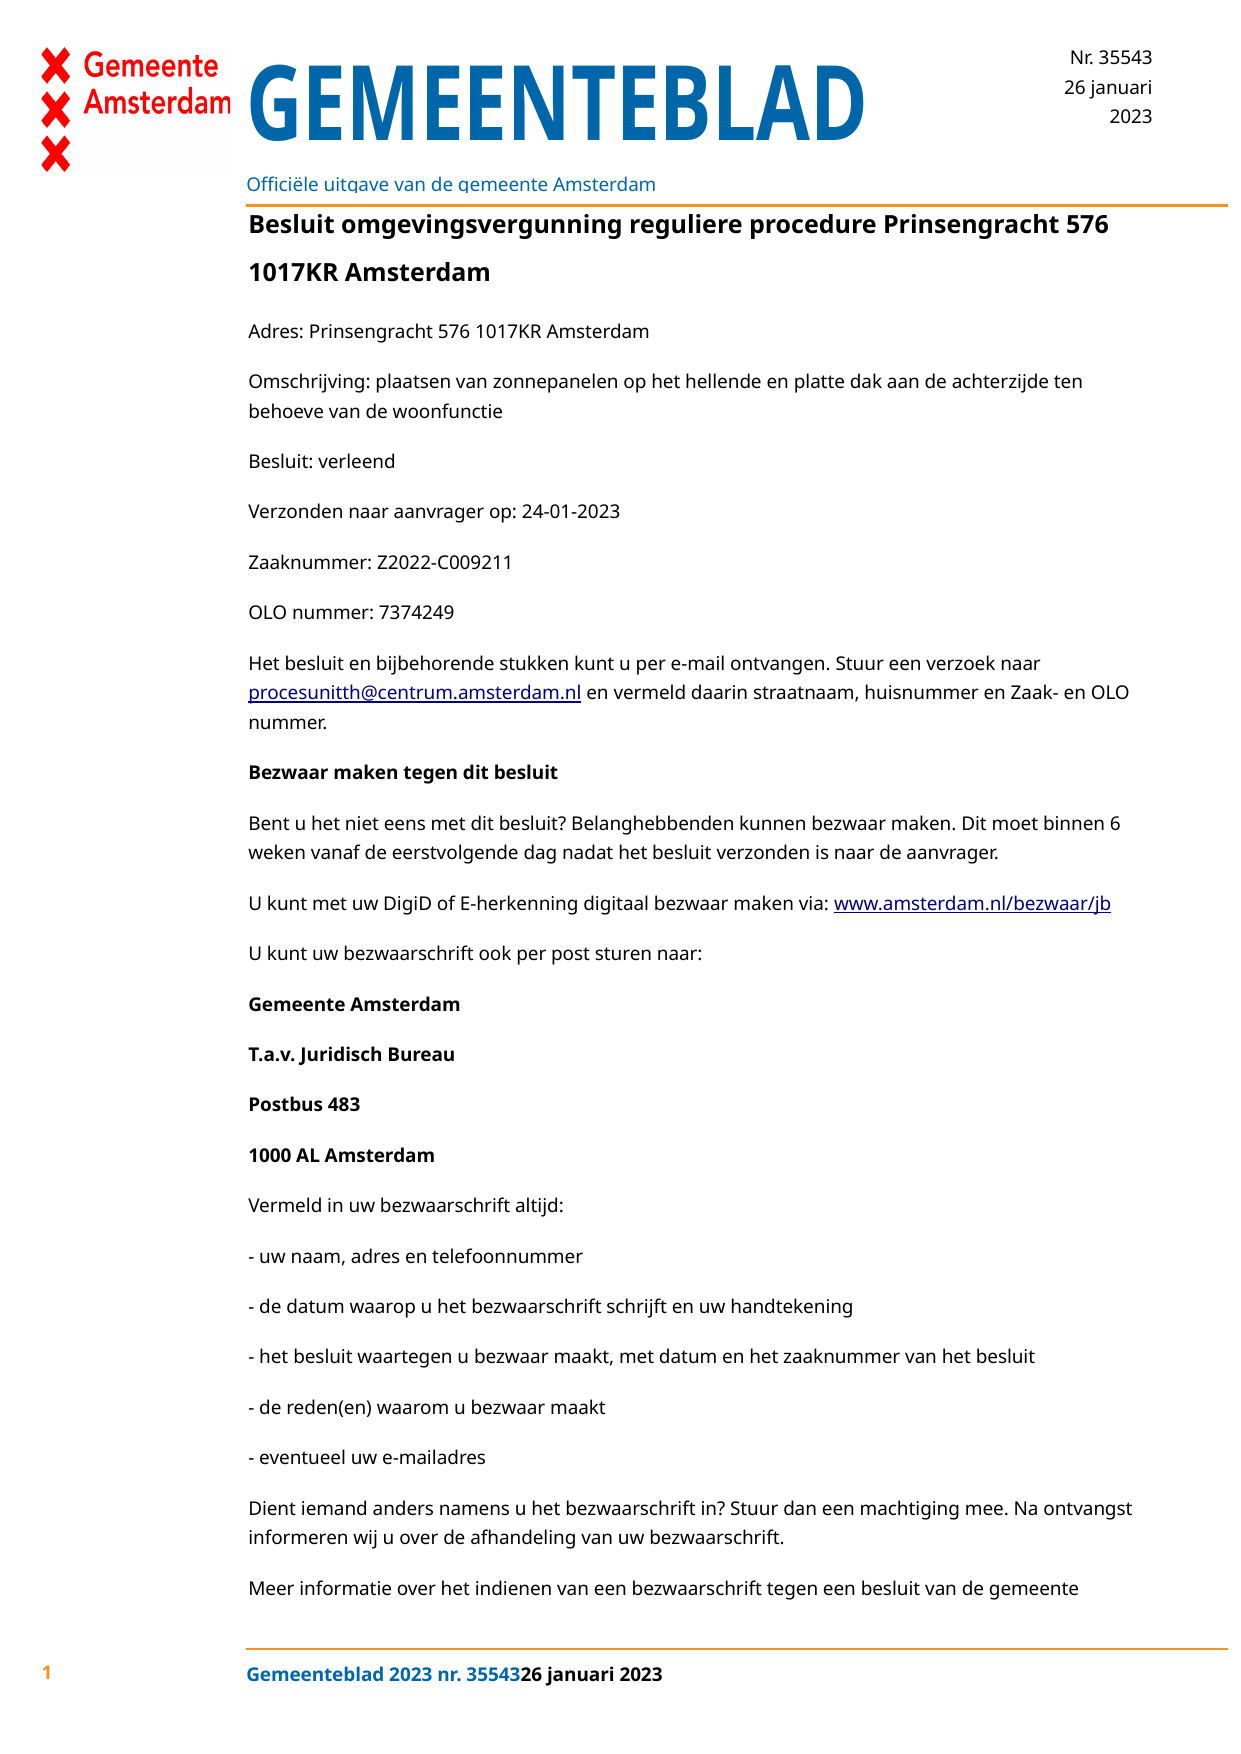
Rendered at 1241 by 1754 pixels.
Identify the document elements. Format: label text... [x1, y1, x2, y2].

text Gemeente Amsterdam [248, 991, 1152, 1017]
text Bezwaar maken tegen dit besluit [248, 759, 1152, 785]
text Zaaknummer: Z2022-C009211 [248, 549, 1152, 575]
text U kunt uw bezwaarschrift ook per post sturen naar: [248, 940, 1152, 966]
text T.a.v. Juridisch Bureau [248, 1041, 1152, 1067]
text Verzonden naar aanvrager op: 24-01-2023 [248, 499, 1152, 524]
text U kunt met uw DigiD of E-herkenning digitaal bezwaar maken via: www.amsterdam.nl/bezwaar/jb [248, 890, 1152, 916]
text Meer informatie over het indienen van een bezwaarschrift tegen een besluit van de gemeente [248, 1575, 1152, 1601]
text - eventueel uw e-mailadres [248, 1444, 1152, 1470]
text - het besluit waartegen u bezwaar maakt, met datum en het zaaknummer van het besluit [248, 1344, 1152, 1369]
text Postbus 483 [248, 1092, 1152, 1117]
text Vermeld in uw bezwaarschrift altijd: [248, 1192, 1152, 1218]
text Het besluit en bijbehorende stukken kunt u per e-mail ontvangen. Stuur een verzoek naar procesunitth@centrum.amsterdam.nl en vermeld daarin straatnaam, huisnummer en Zaak- en OLO nummer. [248, 650, 1152, 735]
text Besluit: verleend [248, 448, 1152, 474]
text Omschrijving: plaatsen van zonnepanelen op het hellende en platte dak aan de achterzijde ten behoeve van de woonfunctie [248, 368, 1152, 424]
text - de reden(en) waarom u bezwaar maakt [248, 1394, 1152, 1420]
text Besluit omgevingsvergunning reguliere procedure Prinsengracht 576 1017KR Amsterdam [248, 207, 1152, 288]
text Adres: Prinsengracht 576 1017KR Amsterdam [248, 318, 1152, 344]
text OLO nummer: 7374249 [248, 599, 1152, 625]
text - uw naam, adres en telefoonnummer [248, 1243, 1152, 1269]
picture [41, 47, 231, 172]
text - de datum waarop u het bezwaarschrift schrijft en uw handtekening [248, 1293, 1152, 1319]
text 1000 AL Amsterdam [248, 1142, 1152, 1168]
text Bent u het niet eens met dit besluit? Belanghebbenden kunnen bezwaar maken. Dit moet binnen 6 weken vanaf de eerstvolgende dag nadat het besluit verzonden is naar de aanvrager. [248, 810, 1152, 865]
text Dient iemand anders namens u het bezwaarschrift in? Stuur dan een machtiging mee. Na ontvangst informeren wij u over de afhandeling van uw bezwaarschrift. [248, 1495, 1152, 1550]
